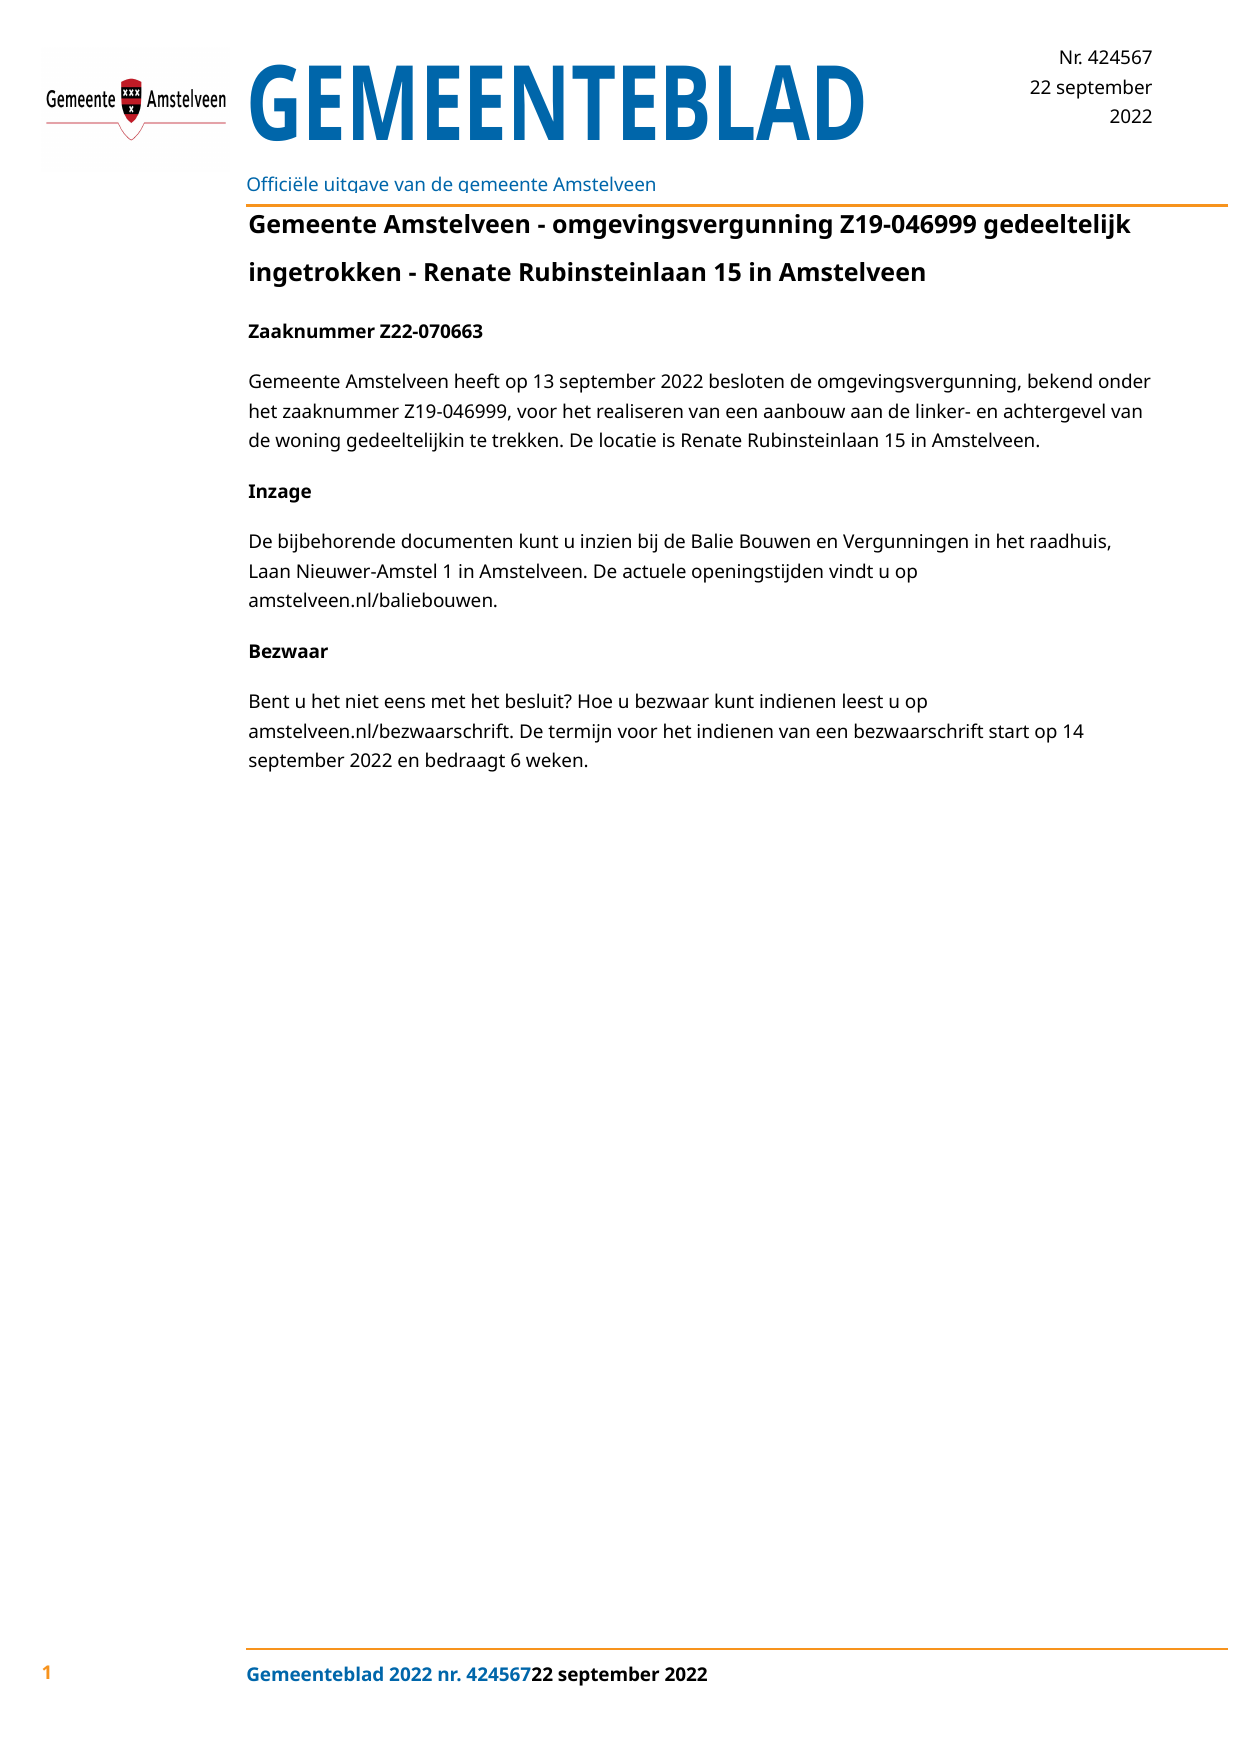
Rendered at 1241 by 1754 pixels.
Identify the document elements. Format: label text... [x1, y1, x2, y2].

text De bijbehorende documenten kunt u inzien bij de Balie Bouwen en Vergunningen in het raadhuis, Laan Nieuwer-Amstel 1 in Amstelveen. De actuele openingstijden vindt u op amstelveen.nl/baliebouwen. [248, 528, 1152, 613]
text Gemeente Amstelveen heeft op 13 september 2022 besloten de omgevingsvergunning, bekend onder het zaaknummer Z19-046999, voor het realiseren van een aanbouw aan de linker- en achtergevel van de woning gedeeltelijkin te trekken. De locatie is Renate Rubinsteinlaan 15 in Amstelveen. [248, 368, 1152, 453]
text Bent u het niet eens met het besluit? Hoe u bezwaar kunt indienen leest u op amstelveen.nl/bezwaarschrift. De termijn voor het indienen van een bezwaarschrift start op 14 september 2022 en bedraagt 6 weken. [248, 688, 1152, 773]
picture [41, 47, 231, 172]
text Bezwaar [248, 638, 1152, 664]
text Inzage [248, 478, 1152, 504]
text Gemeente Amstelveen - omgevingsvergunning Z19-046999 gedeeltelijk ingetrokken - Renate Rubinsteinlaan 15 in Amstelveen [248, 207, 1152, 288]
text Zaaknummer Z22-070663 [248, 318, 1152, 344]
